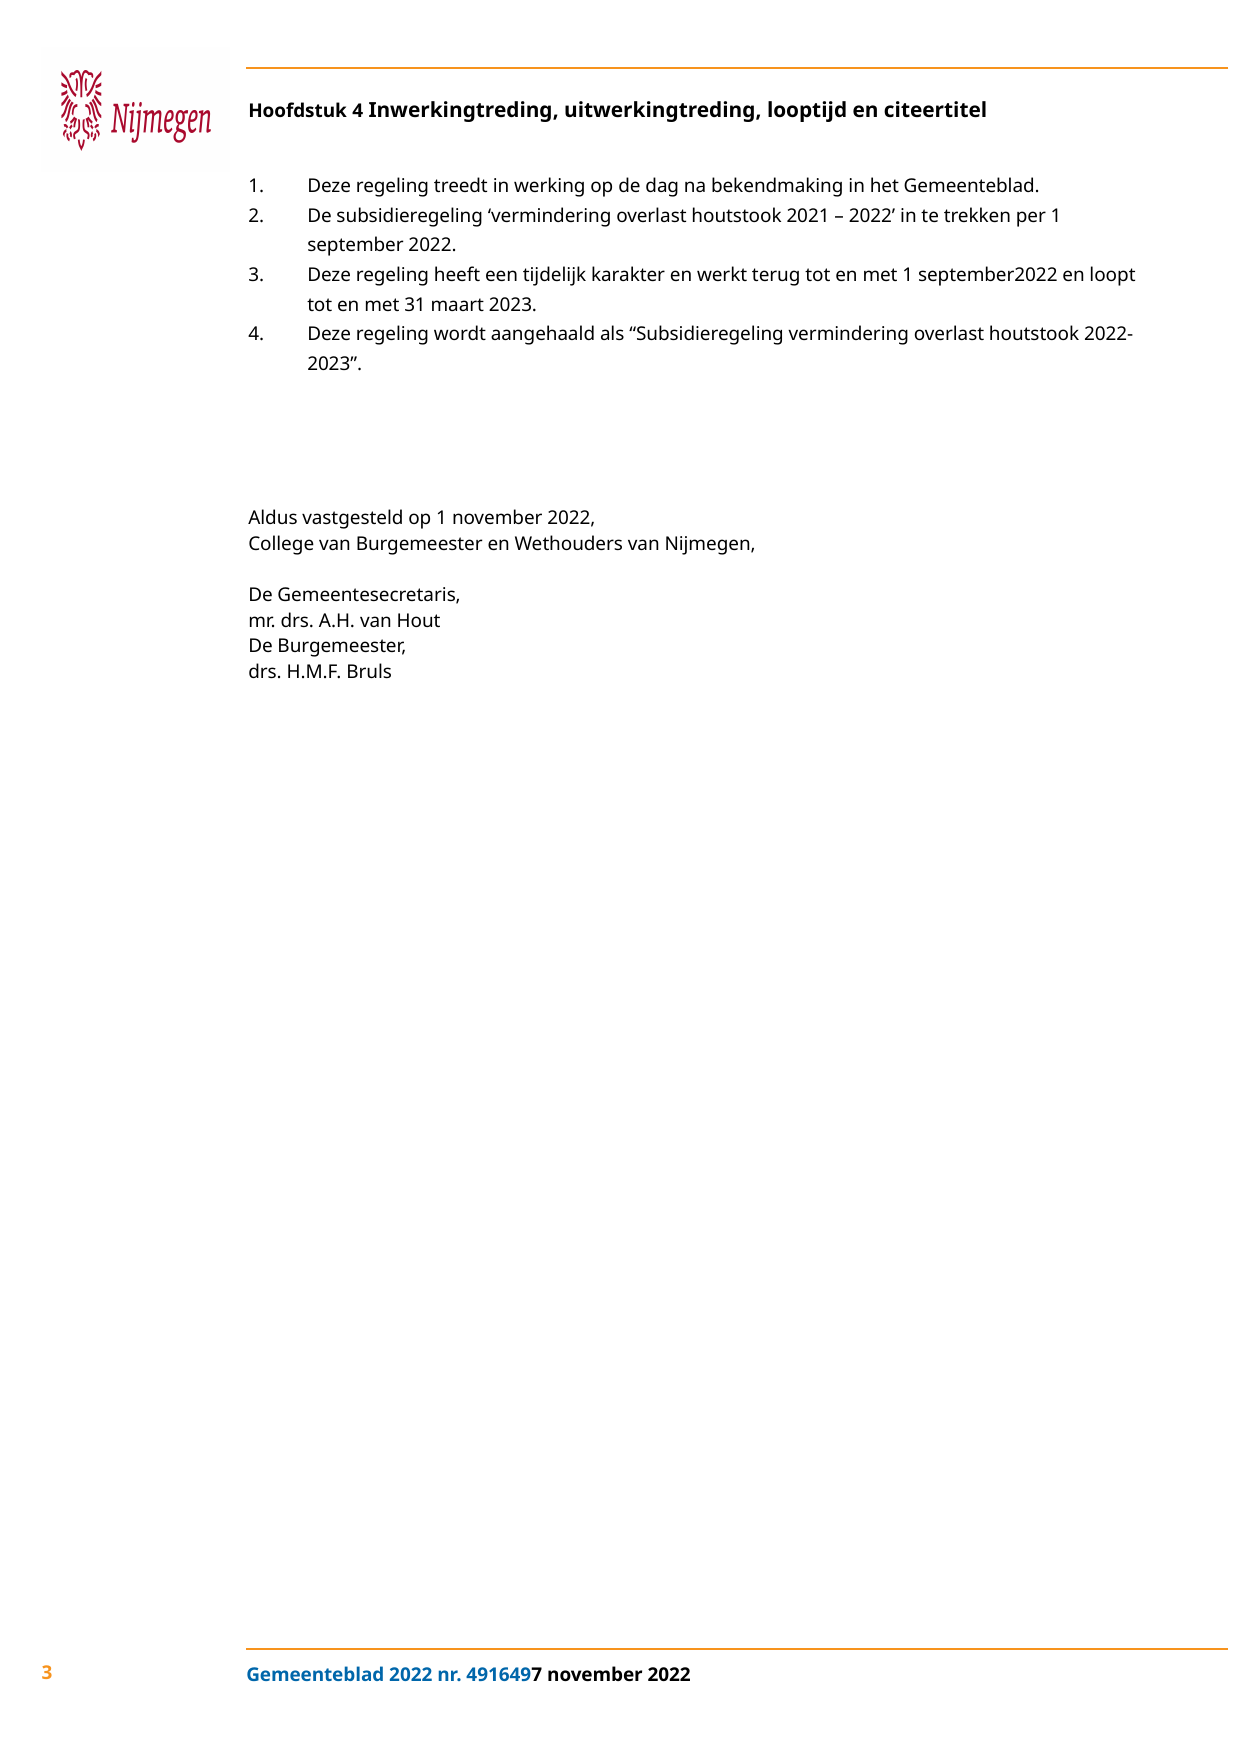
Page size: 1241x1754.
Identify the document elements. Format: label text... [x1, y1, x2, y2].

text mr. drs. A.H. van Hout [248, 607, 1152, 633]
text De Burgemeester, [248, 633, 1152, 658]
text drs. H.M.F. Bruls [248, 658, 1152, 684]
text Aldus vastgesteld op 1 november 2022, [248, 504, 1152, 530]
list Deze regeling heeft een tijdelijk karakter en werkt terug tot en met 1 september2022 en loopt tot en met 31 maart 2023. [248, 261, 1152, 317]
text Hoofdstuk 4 Inwerkingtreding, uitwerkingtreding, looptijd en citeertitel [248, 95, 1152, 123]
picture [41, 47, 231, 172]
list Deze regeling wordt aangehaald als “Subsidieregeling vermindering overlast houtstook 2022-2023”. [248, 320, 1152, 376]
text De Gemeentesecretaris, [248, 581, 1152, 607]
text College van Burgemeester en Wethouders van Nijmegen, [248, 530, 1152, 556]
list De subsidieregeling ‘vermindering overlast houtstook 2021 – 2022’ in te trekken per 1 september 2022. [248, 202, 1152, 257]
list Deze regeling treedt in werking op de dag na bekendmaking in het Gemeenteblad. [248, 172, 1152, 198]
